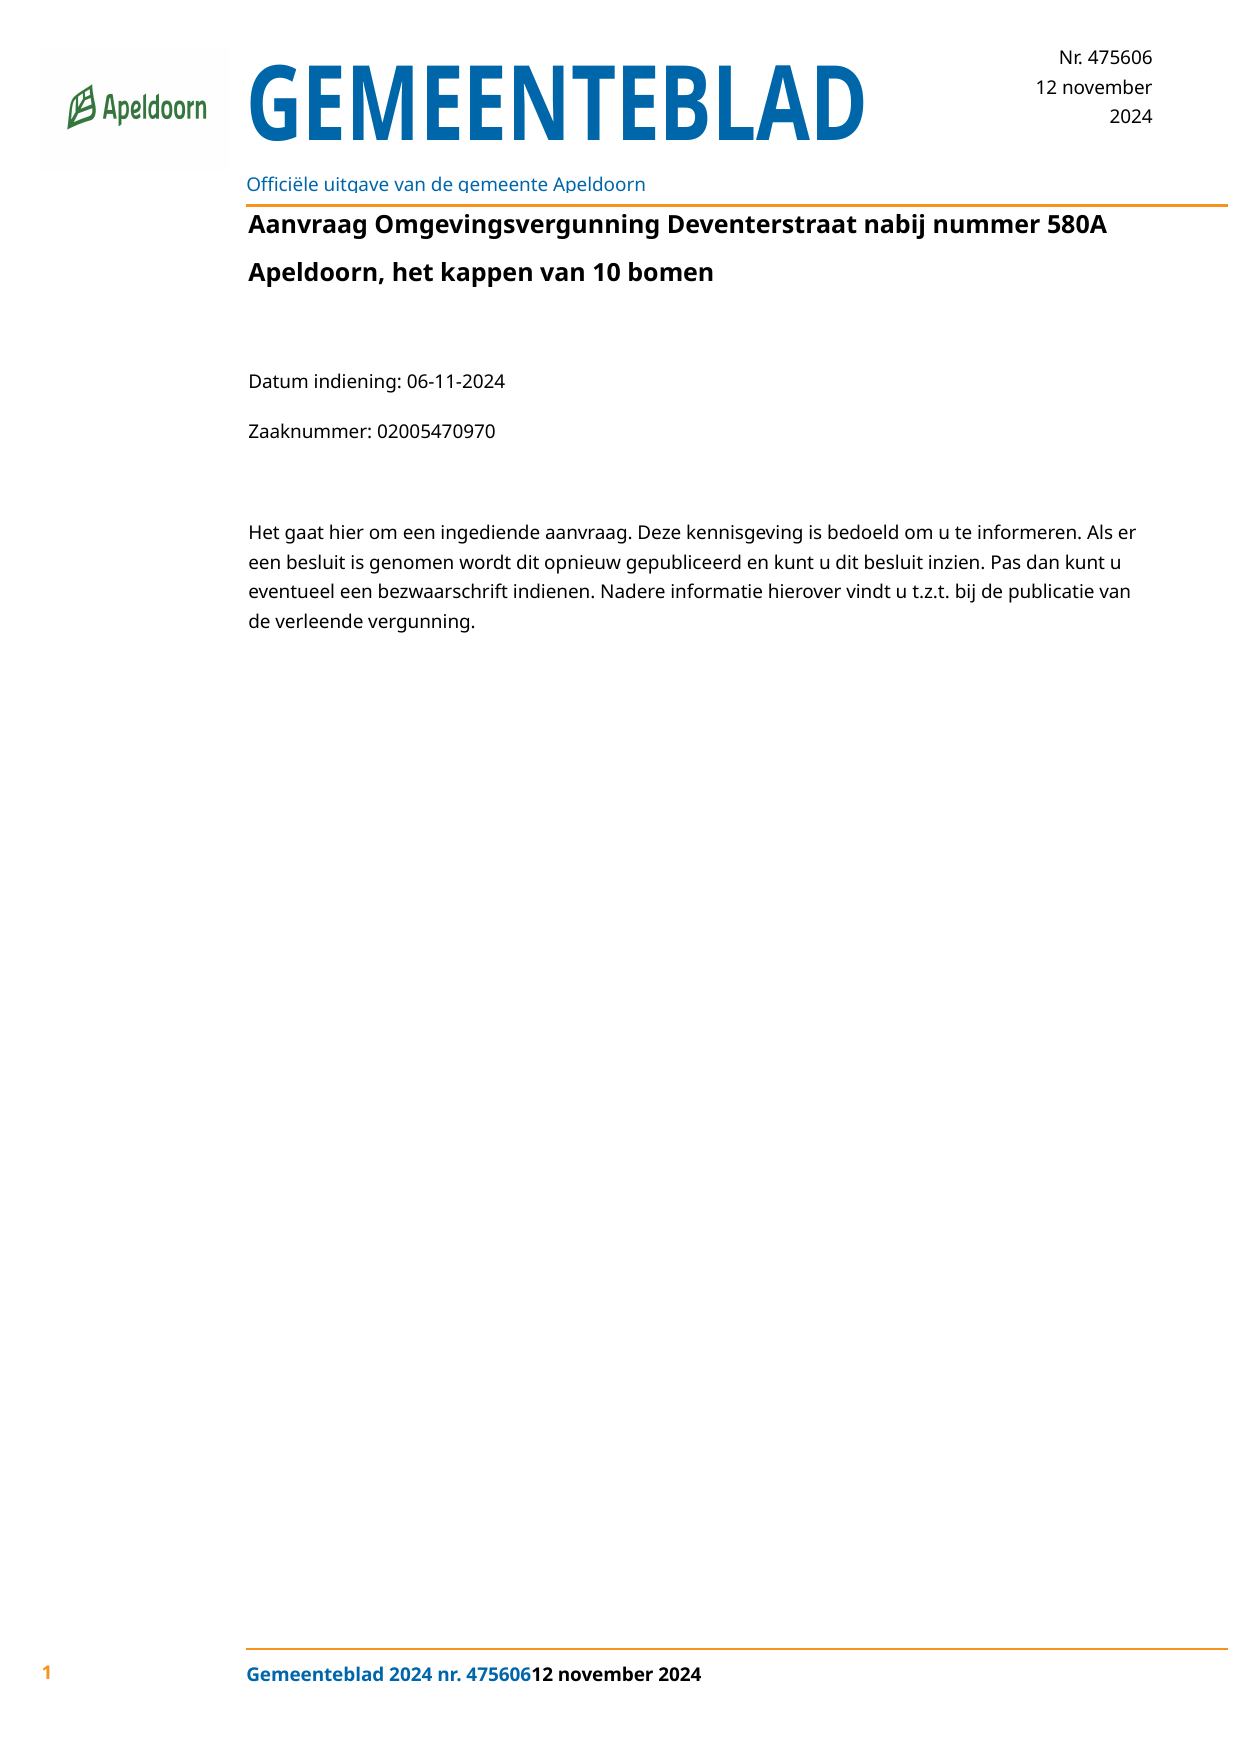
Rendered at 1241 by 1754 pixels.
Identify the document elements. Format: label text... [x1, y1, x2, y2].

text Zaaknummer: 02005470970 [248, 419, 1152, 444]
text Datum indiening: 06-11-2024 [248, 368, 1152, 394]
text Aanvraag Omgevingsvergunning Deventerstraat nabij nummer 580A Apeldoorn, het kappen van 10 bomen [248, 207, 1152, 288]
picture [41, 47, 231, 172]
text Het gaat hier om een ingediende aanvraag. Deze kennisgeving is bedoeld om u te informeren. Als er een besluit is genomen wordt dit opnieuw gepubliceerd en kunt u dit besluit inzien. Pas dan kunt u eventueel een bezwaarschrift indienen. Nadere informatie hierover vindt u t.z.t. bij de publicatie van de verleende vergunning. [248, 519, 1152, 634]
